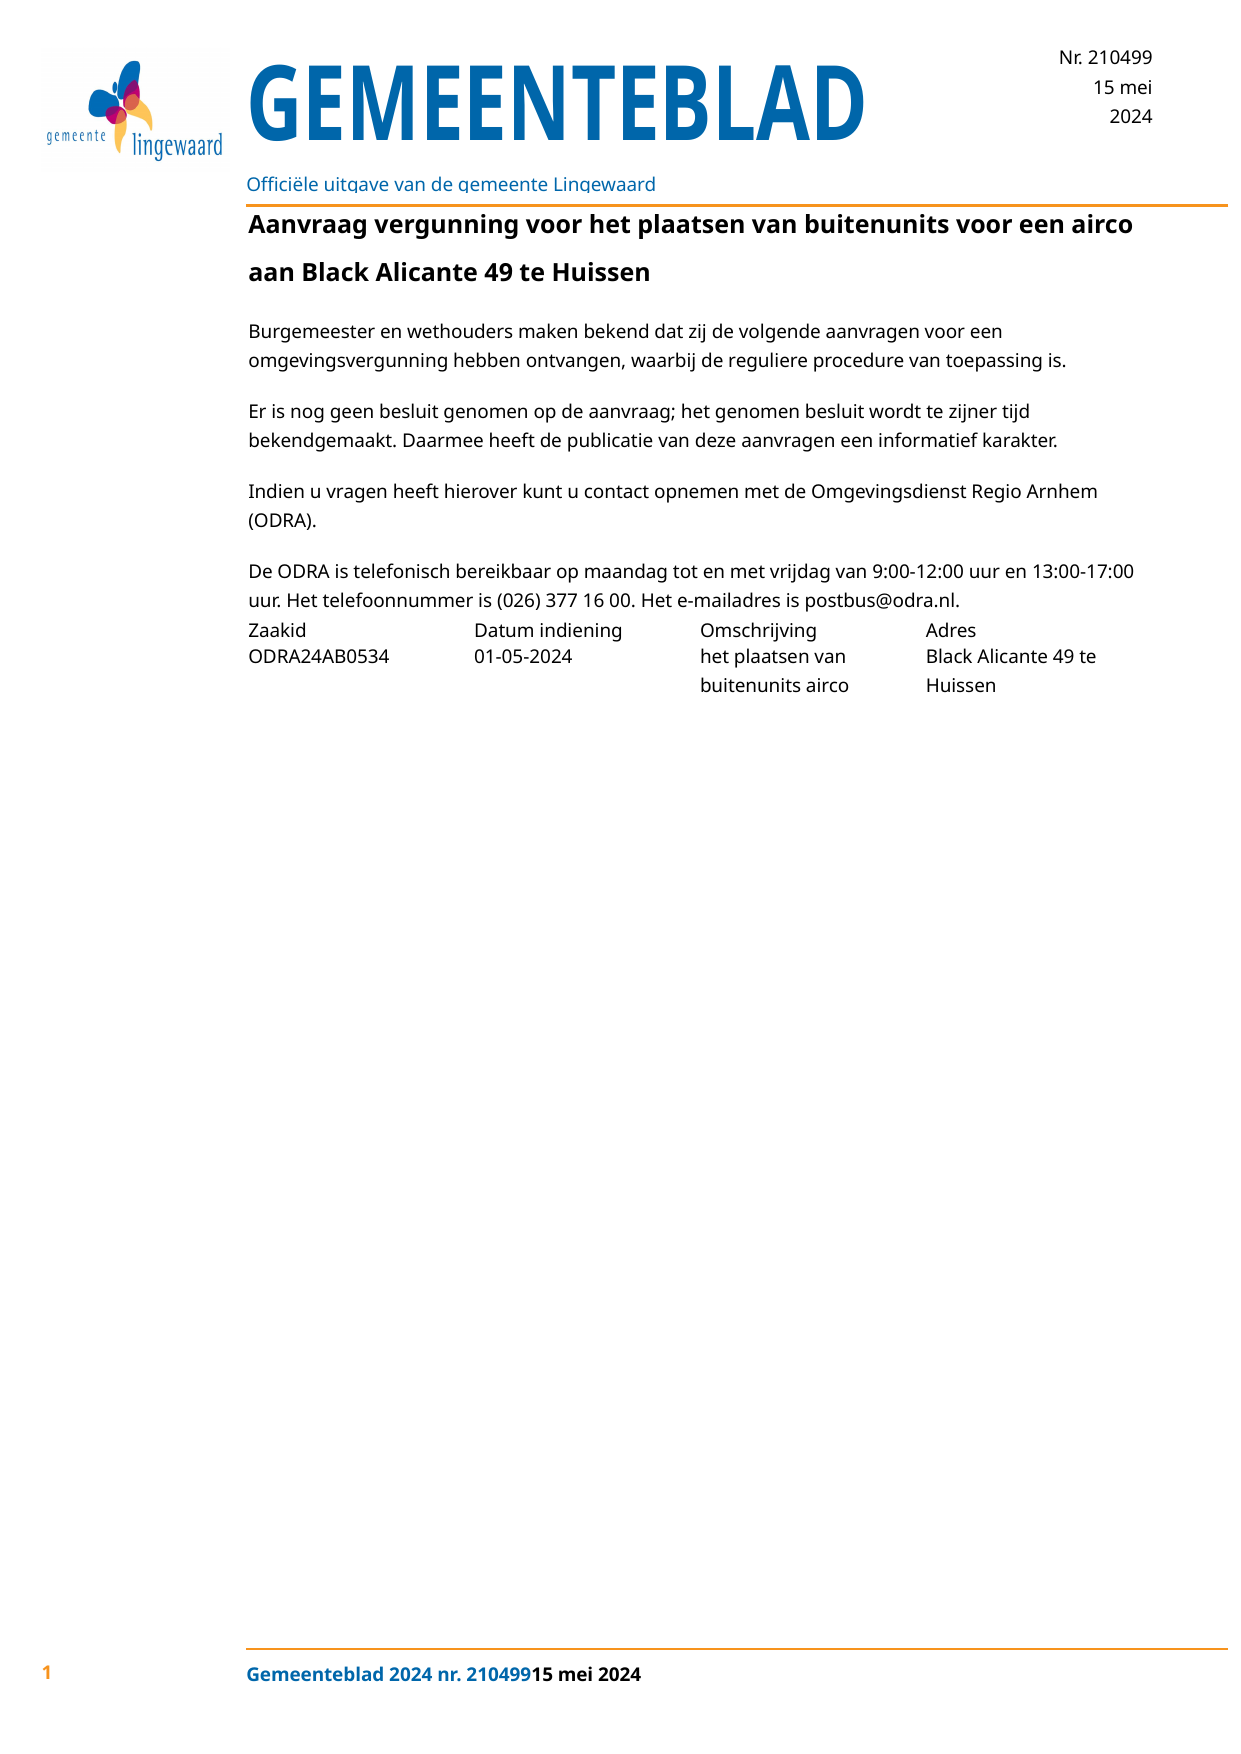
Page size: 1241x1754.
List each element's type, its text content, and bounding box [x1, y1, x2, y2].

text De ODRA is telefonisch bereikbaar op maandag tot en met vrijdag van 9:00-12:00 uur en 13:00-17:00 uur. Het telefoonnummer is (026) 377 16 00. Het e-mailadres is postbus@odra.nl. [248, 558, 1152, 613]
table_cell ODRA24AB0534 [248, 643, 474, 698]
text Indien u vragen heeft hierover kunt u contact opnemen met de Omgevingsdienst Regio Arnhem (ODRA). [248, 478, 1152, 533]
table_cell het plaatsen van buitenunits airco [700, 643, 926, 698]
text Er is nog geen besluit genomen op de aanvraag; het genomen besluit wordt te zijner tijd bekendgemaakt. Daarmee heeft de publicatie van deze aanvragen een informatief karakter. [248, 398, 1152, 453]
table_header Omschrijving [700, 617, 926, 643]
table_header Adres [926, 617, 1152, 643]
text Burgemeester en wethouders maken bekend dat zij de volgende aanvragen voor een omgevingsvergunning hebben ontvangen, waarbij de reguliere procedure van toepassing is. [248, 318, 1152, 373]
table_cell 01-05-2024 [474, 643, 700, 698]
table_header Datum indiening [474, 617, 700, 643]
picture [41, 47, 231, 172]
table_cell Black Alicante 49 te Huissen [926, 643, 1152, 698]
table_header Zaakid [248, 617, 474, 643]
text Aanvraag vergunning voor het plaatsen van buitenunits voor een airco aan Black Alicante 49 te Huissen [248, 207, 1152, 288]
